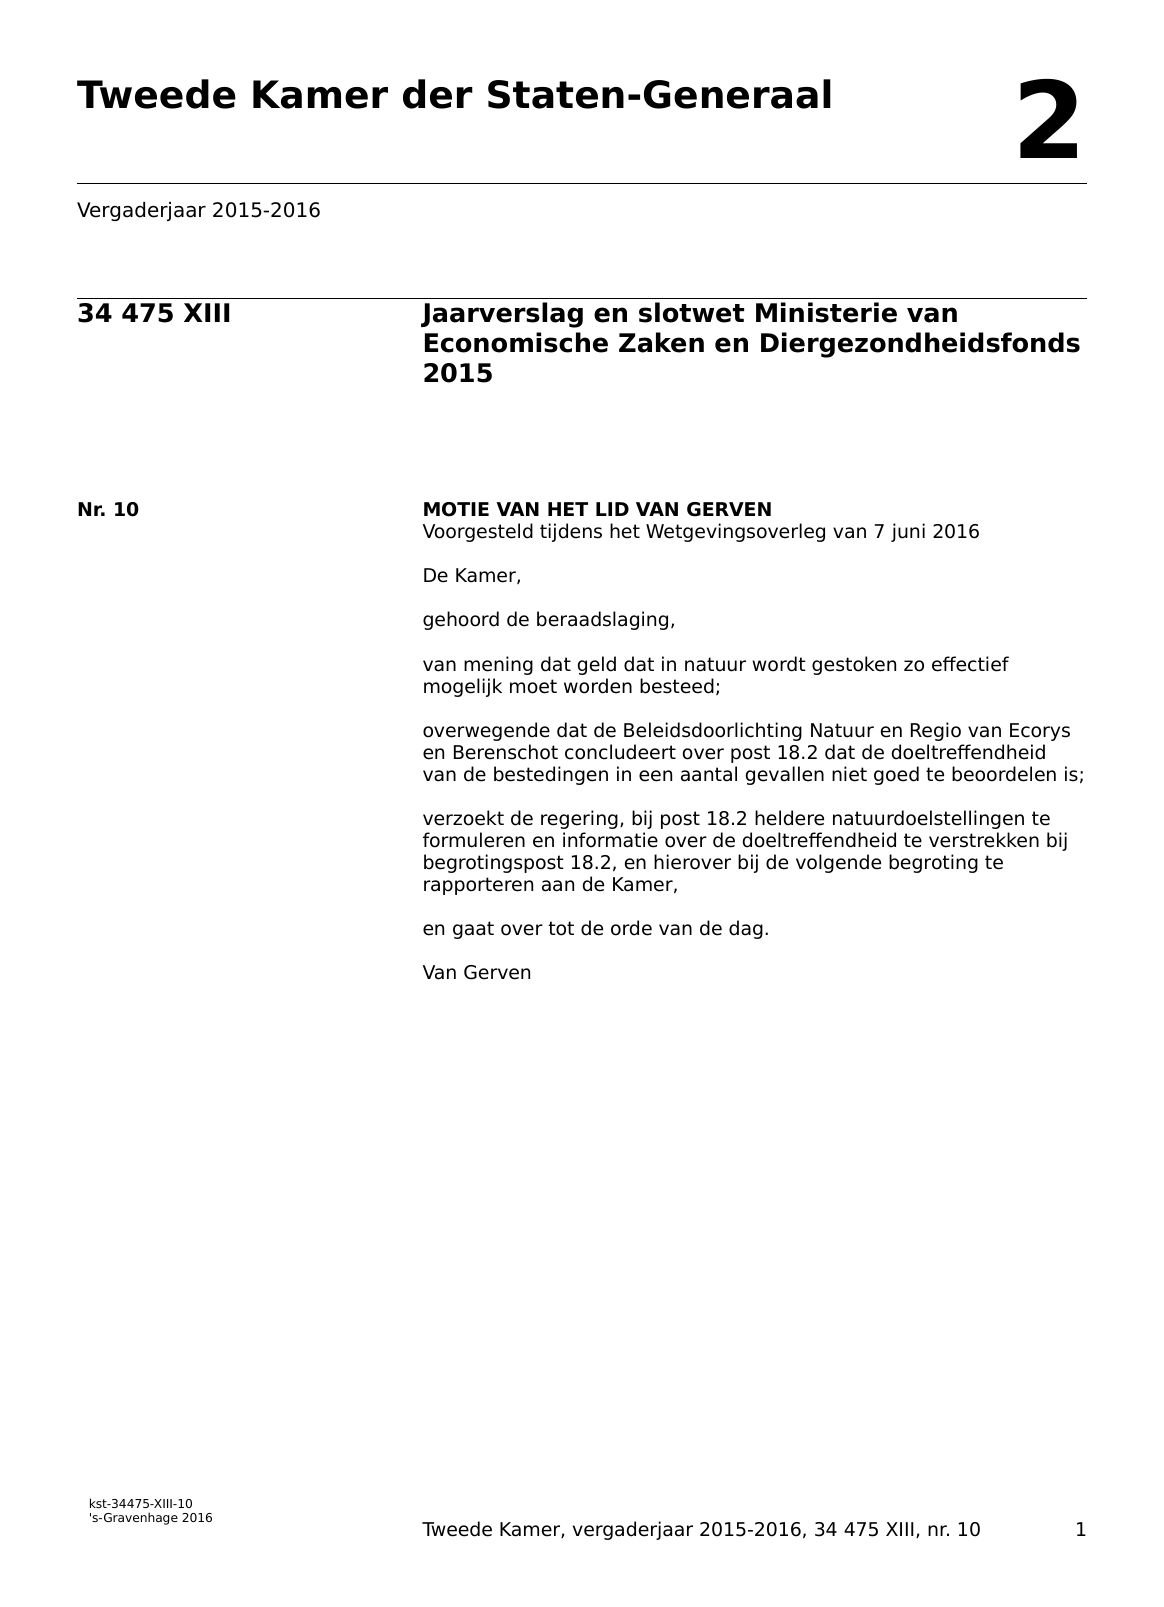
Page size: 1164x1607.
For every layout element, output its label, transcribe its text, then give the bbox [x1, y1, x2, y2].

text De Kamer, [422, 565, 1087, 587]
text verzoekt de regering, bij post 18.2 heldere natuurdoelstellingen te formuleren en informatie over de doeltreffendheid te verstrekken bij begrotingspost 18.2, en hierover bij de volgende begroting te rapporteren aan de Kamer, [422, 808, 1087, 896]
text gehoord de beraadslaging, [422, 609, 1087, 631]
subtitle 34 475 XIII Jaarverslag en slotwet Ministerie van Economische Zaken en Diergezondheidsfonds 2015 [77, 299, 1087, 388]
table_cell Vergaderjaar 2015-2016 [77, 184, 1087, 298]
subtitle Nr. 10 MOTIE VAN HET LID VAN GERVEN [77, 499, 1087, 521]
text van mening dat geld dat in natuur wordt gestoken zo effectief mogelijk moet worden besteed; [422, 653, 1087, 697]
text en gaat over tot de orde van de dag. [422, 918, 1087, 940]
text Voorgesteld tijdens het Wetgevingsoverleg van 7 juni 2016 [422, 521, 1087, 543]
text overwegende dat de Beleidsdoorlichting Natuur en Regio van Ecorys en Berenschot concludeert over post 18.2 dat de doeltreffendheid van de bestedingen in een aantal gevallen niet goed te beoordelen is; [422, 720, 1087, 786]
table_header 2 [886, 59, 1087, 183]
text kst-34475-XIII-10 [88, 1497, 323, 1511]
text Van Gerven [422, 962, 1087, 984]
text 's-Gravenhage 2016 [88, 1511, 323, 1525]
table_header Tweede Kamer der Staten-Generaal [77, 59, 886, 183]
